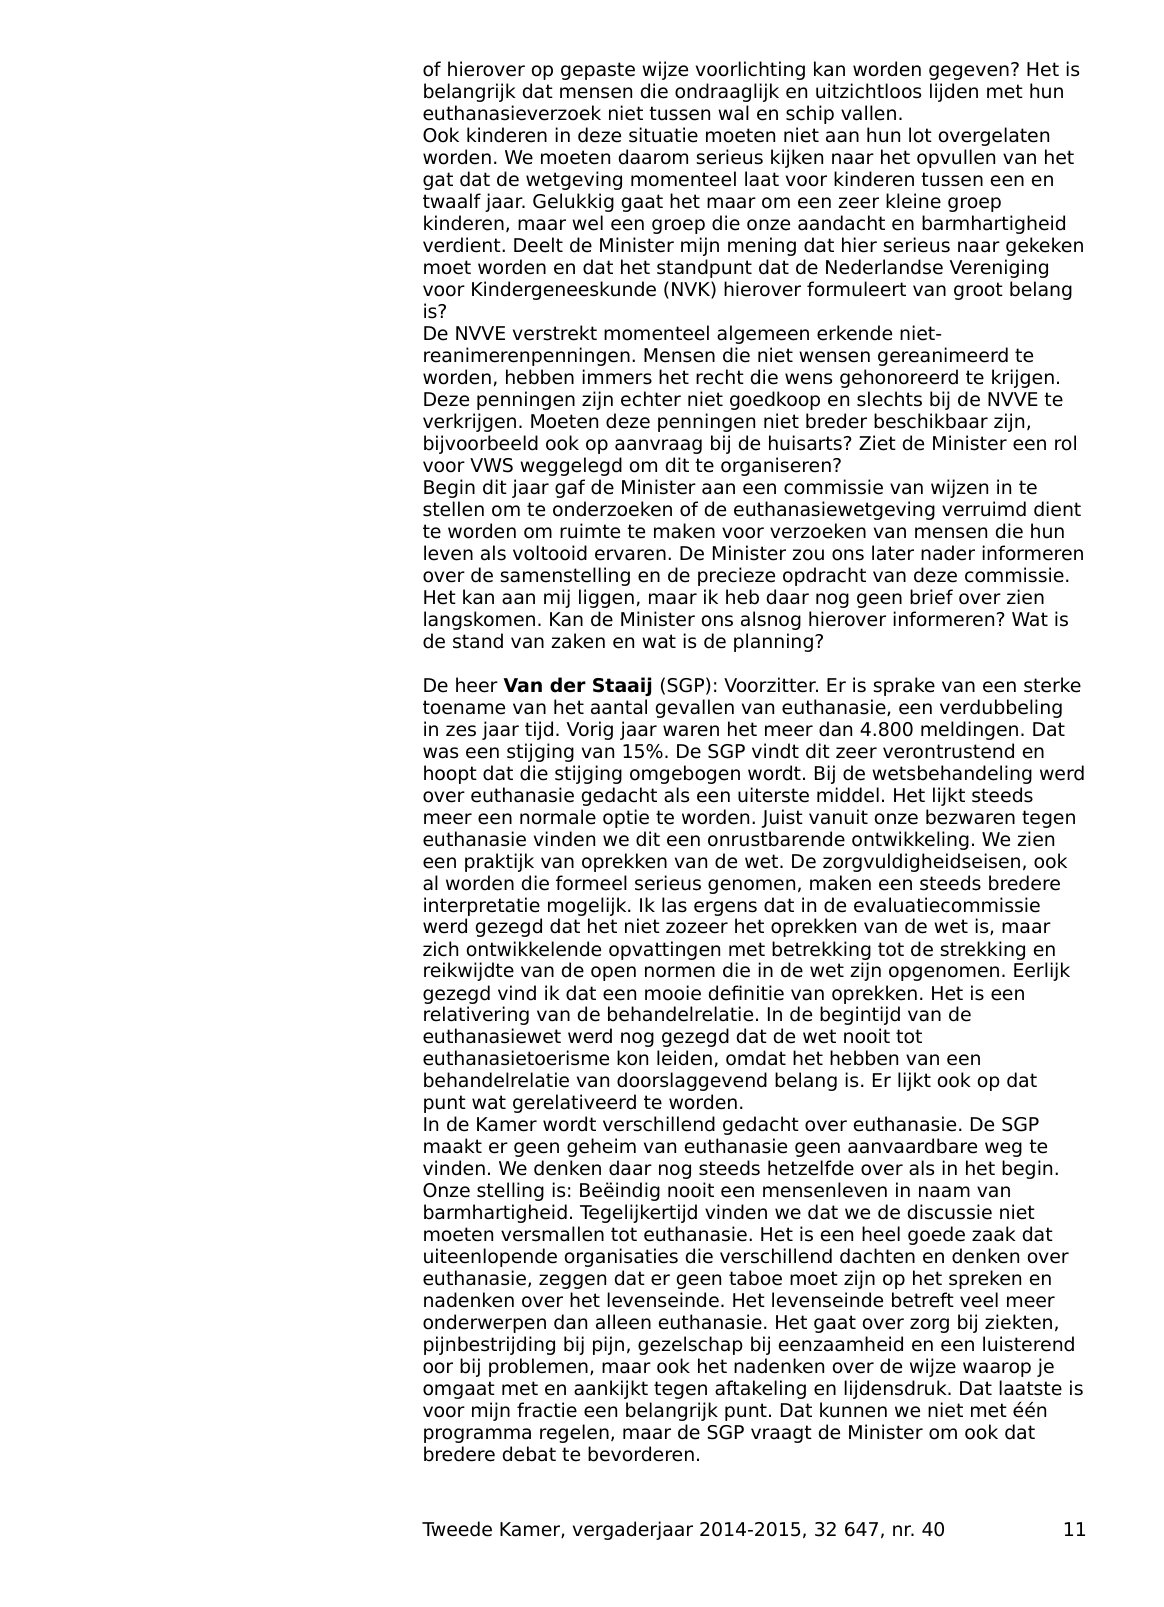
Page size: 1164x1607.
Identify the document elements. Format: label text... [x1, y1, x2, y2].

text Ook kinderen in deze situatie moeten niet aan hun lot overgelaten worden. We moeten daarom serieus kijken naar het opvullen van het gat dat de wetgeving momenteel laat voor kinderen tussen een en twaalf jaar. Gelukkig gaat het maar om een zeer kleine groep kinderen, maar wel een groep die onze aandacht en barmhartigheid verdient. Deelt de Minister mijn mening dat hier serieus naar gekeken moet worden en dat het standpunt dat de Nederlandse Vereniging voor Kindergeneeskunde (NVK) hierover formuleert van groot belang is? [422, 125, 1087, 323]
text of hierover op gepaste wijze voorlichting kan worden gegeven? Het is belangrijk dat mensen die ondraaglijk en uitzichtloos lijden met hun euthanasieverzoek niet tussen wal en schip vallen. [422, 59, 1087, 125]
text De heer Van der Staaij (SGP): Voorzitter. Er is sprake van een sterke toename van het aantal gevallen van euthanasie, een verdubbeling in zes jaar tijd. Vorig jaar waren het meer dan 4.800 meldingen. Dat was een stijging van 15%. De SGP vindt dit zeer verontrustend en hoopt dat die stijging omgebogen wordt. Bij de wetsbehandeling werd over euthanasie gedacht als een uiterste middel. Het lijkt steeds meer een normale optie te worden. Juist vanuit onze bezwaren tegen euthanasie vinden we dit een onrustbarende ontwikkeling. We zien een praktijk van oprekken van de wet. De zorgvuldigheidseisen, ook al worden die formeel serieus genomen, maken een steeds bredere interpretatie mogelijk. Ik las ergens dat in de evaluatiecommissie werd gezegd dat het niet zozeer het oprekken van de wet is, maar zich ontwikkelende opvattingen met betrekking tot de strekking en reikwijdte van de open normen die in de wet zijn opgenomen. Eerlijk gezegd vind ik dat een mooie definitie van oprekken. Het is een relativering van de behandelrelatie. In de begintijd van de euthanasiewet werd nog gezegd dat de wet nooit tot euthanasietoerisme kon leiden, omdat het hebben van een behandelrelatie van doorslaggevend belang is. Er lijkt ook op dat punt wat gerelativeerd te worden. [422, 675, 1087, 1114]
text In de Kamer wordt verschillend gedacht over euthanasie. De SGP maakt er geen geheim van euthanasie geen aanvaardbare weg te vinden. We denken daar nog steeds hetzelfde over als in het begin. Onze stelling is: Beëindig nooit een mensenleven in naam van barmhartigheid. Tegelijkertijd vinden we dat we de discussie niet moeten versmallen tot euthanasie. Het is een heel goede zaak dat uiteenlopende organisaties die verschillend dachten en denken over euthanasie, zeggen dat er geen taboe moet zijn op het spreken en nadenken over het levenseinde. Het levenseinde betreft veel meer onderwerpen dan alleen euthanasie. Het gaat over zorg bij ziekten, pijnbestrijding bij pijn, gezelschap bij eenzaamheid en een luisterend oor bij problemen, maar ook het nadenken over de wijze waarop je omgaat met en aankijkt tegen aftakeling en lijdensdruk. Dat laatste is voor mijn fractie een belangrijk punt. Dat kunnen we niet met één programma regelen, maar de SGP vraagt de Minister om ook dat bredere debat te bevorderen. [422, 1114, 1087, 1466]
text Begin dit jaar gaf de Minister aan een commissie van wijzen in te stellen om te onderzoeken of de euthanasiewetgeving verruimd dient te worden om ruimte te maken voor verzoeken van mensen die hun leven als voltooid ervaren. De Minister zou ons later nader informeren over de samenstelling en de precieze opdracht van deze commissie. Het kan aan mij liggen, maar ik heb daar nog geen brief over zien langskomen. Kan de Minister ons alsnog hierover informeren? Wat is de stand van zaken en wat is de planning? [422, 477, 1087, 652]
text De NVVE verstrekt momenteel algemeen erkende niet-reanimerenpenningen. Mensen die niet wensen gereanimeerd te worden, hebben immers het recht die wens gehonoreerd te krijgen. Deze penningen zijn echter niet goedkoop en slechts bij de NVVE te verkrijgen. Moeten deze penningen niet breder beschikbaar zijn, bijvoorbeeld ook op aanvraag bij de huisarts? Ziet de Minister een rol voor VWS weggelegd om dit te organiseren? [422, 323, 1087, 477]
